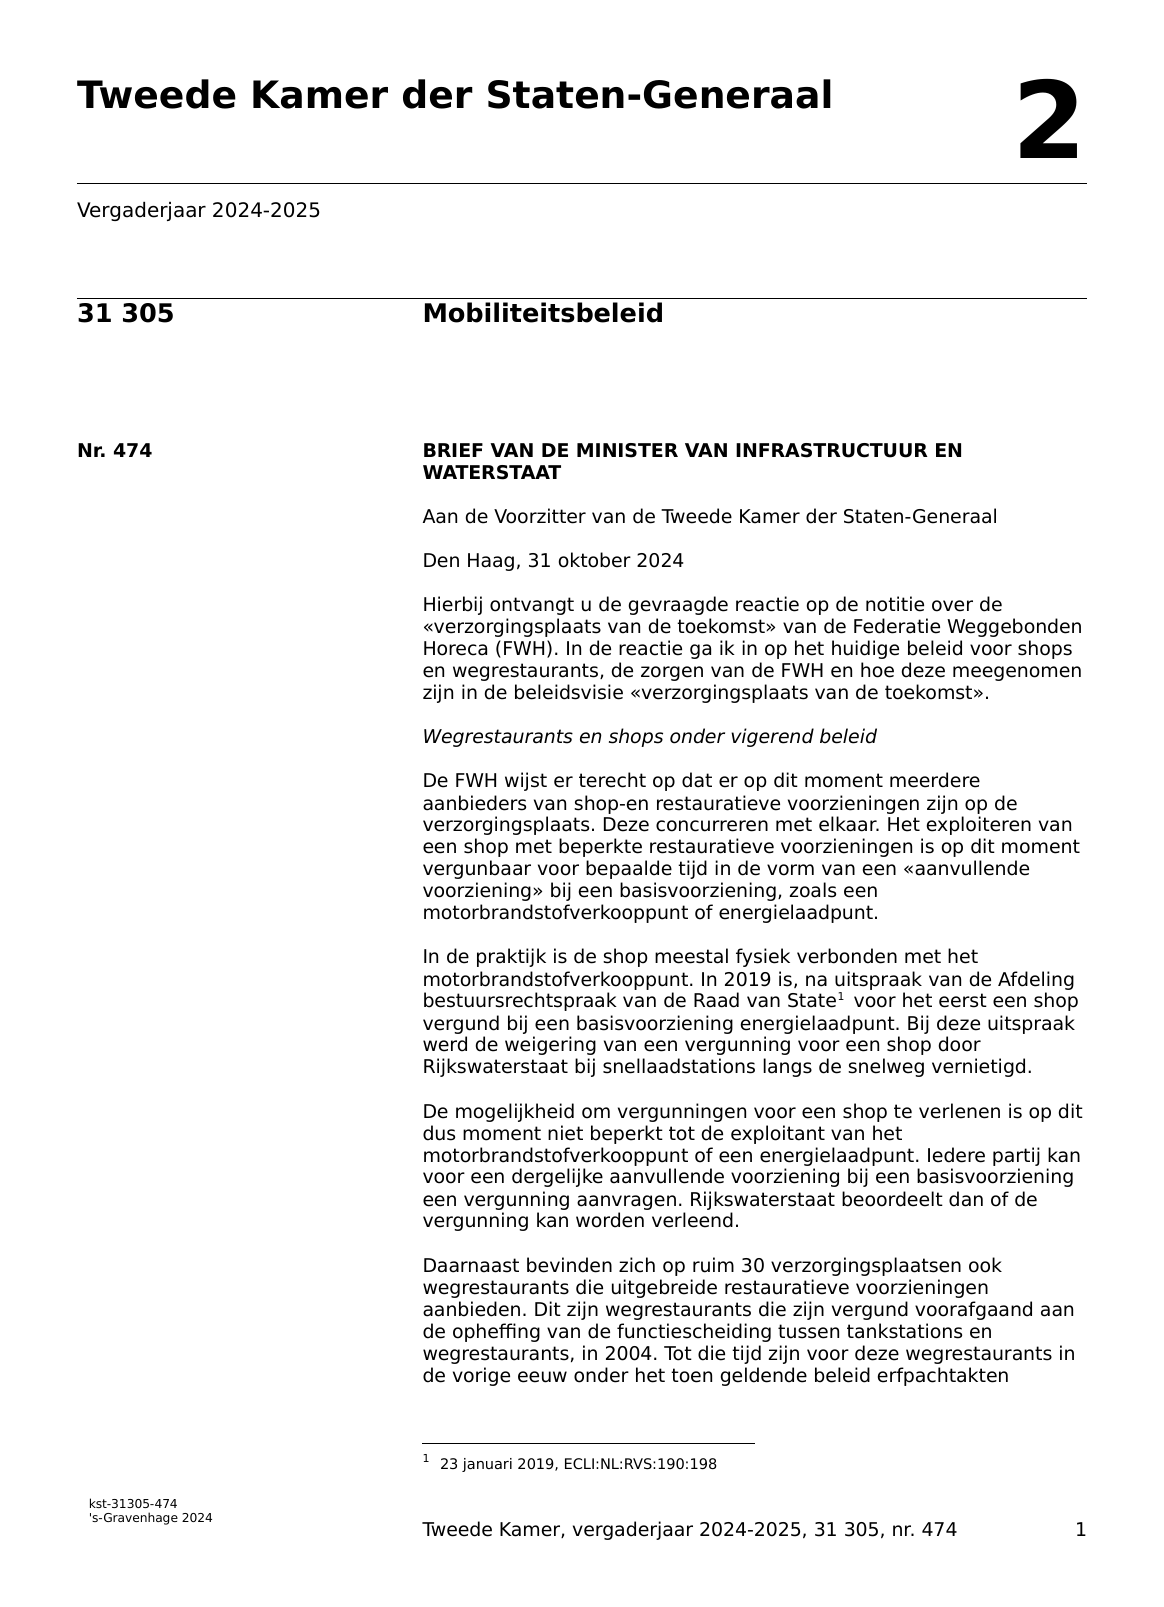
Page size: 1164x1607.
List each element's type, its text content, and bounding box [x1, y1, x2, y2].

text 's-Gravenhage 2024 [88, 1511, 323, 1525]
text Hierbij ontvangt u de gevraagde reactie op de notitie over de «verzorgingsplaats van de toekomst» van de Federatie Weggebonden Horeca (FWH). In de reactie ga ik in op het huidige beleid voor shops en wegrestaurants, de zorgen van de FWH en hoe deze meegenomen zijn in de beleidsvisie «verzorgingsplaats van de toekomst». [422, 594, 1087, 704]
table_header Tweede Kamer der Staten-Generaal [77, 59, 886, 183]
text 23 januari 2019, ECLI:NL:RVS:190:198 [422, 1452, 1087, 1474]
text Den Haag, 31 oktober 2024 [422, 550, 1087, 572]
text De FWH wijst er terecht op dat er op dit moment meerdere aanbieders van shop-en restauratieve voorzieningen zijn op de verzorgingsplaats. Deze concurreren met elkaar. Het exploiteren van een shop met beperkte restauratieve voorzieningen is op dit moment vergunbaar voor bepaalde tijd in de vorm van een «aanvullende voorziening» bij een basisvoorziening, zoals een motorbrandstofverkooppunt of energielaadpunt. [422, 770, 1087, 924]
text De mogelijkheid om vergunningen voor een shop te verlenen is op dit dus moment niet beperkt tot de exploitant van het motorbrandstofverkooppunt of een energielaadpunt. Iedere partij kan voor een dergelijke aanvullende voorziening bij een basisvoorziening een vergunning aanvragen. Rijkswaterstaat beoordeelt dan of de vergunning kan worden verleend. [422, 1101, 1087, 1232]
text Daarnaast bevinden zich op ruim 30 verzorgingsplaatsen ook wegrestaurants die uitgebreide restauratieve voorzieningen aanbieden. Dit zijn wegrestaurants die zijn vergund voorafgaand aan de opheffing van de functiescheiding tussen tankstations en wegrestaurants, in 2004. Tot die tijd zijn voor deze wegrestaurants in de vorige eeuw onder het toen geldende beleid erfpachtakten [422, 1254, 1087, 1386]
table_cell Vergaderjaar 2024-2025 [77, 184, 1087, 298]
table_header 2 [886, 59, 1087, 183]
subtitle Nr. 474 BRIEF VAN DE MINISTER VAN INFRASTRUCTUUR EN WATERSTAAT [77, 440, 1087, 484]
text In de praktijk is de shop meestal fysiek verbonden met het motorbrandstofverkooppunt. In 2019 is, na uitspraak van de Afdeling bestuursrechtspraak van de Raad van State voor het eerst een shop vergund bij een basisvoorziening energielaadpunt. Bij deze uitspraak werd de weigering van een vergunning voor een shop door Rijkswaterstaat bij snellaadstations langs de snelweg vernietigd. [422, 946, 1087, 1078]
text kst-31305-474 [88, 1497, 323, 1511]
text Aan de Voorzitter van de Tweede Kamer der Staten-Generaal [422, 506, 1087, 528]
subtitle Wegrestaurants en shops onder vigerend beleid [422, 726, 1087, 748]
subtitle 31 305 Mobiliteitsbeleid [77, 299, 1087, 329]
